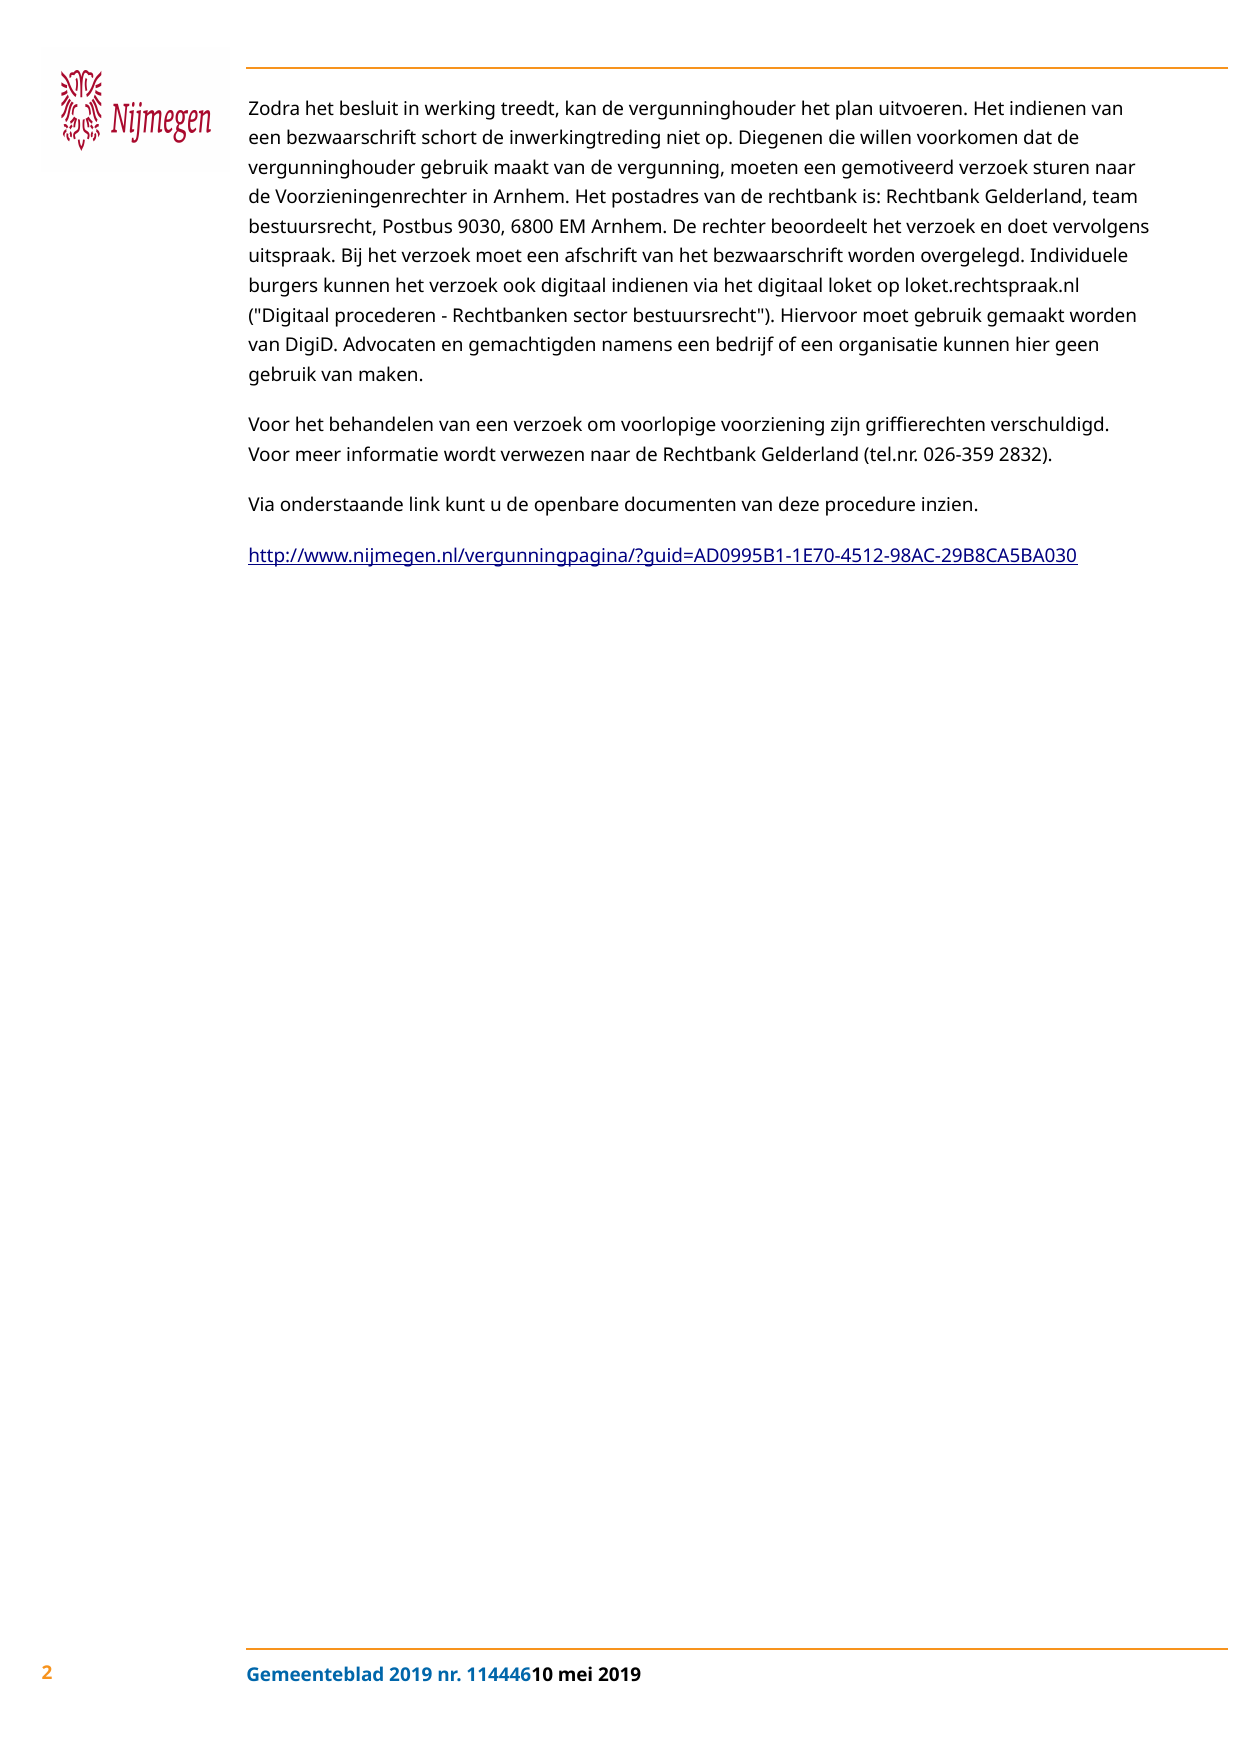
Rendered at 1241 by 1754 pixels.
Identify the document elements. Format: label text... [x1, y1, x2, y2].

text Zodra het besluit in werking treedt, kan de vergunninghouder het plan uitvoeren. Het indienen van een bezwaarschrift schort de inwerkingtreding niet op. Diegenen die willen voorkomen dat de vergunninghouder gebruik maakt van de vergunning, moeten een gemotiveerd verzoek sturen naar de Voorzieningenrechter in Arnhem. Het postadres van de rechtbank is: Rechtbank Gelderland, team bestuursrecht, Postbus 9030, 6800 EM Arnhem. De rechter beoordeelt het verzoek en doet vervolgens uitspraak. Bij het verzoek moet een afschrift van het bezwaarschrift worden overgelegd. Individuele burgers kunnen het verzoek ook digitaal indienen via het digitaal loket op loket.rechtspraak.nl ("Digitaal procederen - Rechtbanken sector bestuursrecht"). Hiervoor moet gebruik gemaakt worden van DigiD. Advocaten en gemachtigden namens een bedrijf of een organisatie kunnen hier geen gebruik van maken. [248, 95, 1152, 387]
text http://www.nijmegen.nl/vergunningpagina/?guid=AD0995B1-1E70-4512-98AC-29B8CA5BA030 [248, 542, 1152, 568]
text Voor het behandelen van een verzoek om voorlopige voorziening zijn griffierechten verschuldigd. Voor meer informatie wordt verwezen naar de Rechtbank Gelderland (tel.nr. 026-359 2832). [248, 411, 1152, 467]
text Via onderstaande link kunt u de openbare documenten van deze procedure inzien. [248, 491, 1152, 517]
picture [41, 47, 231, 172]
